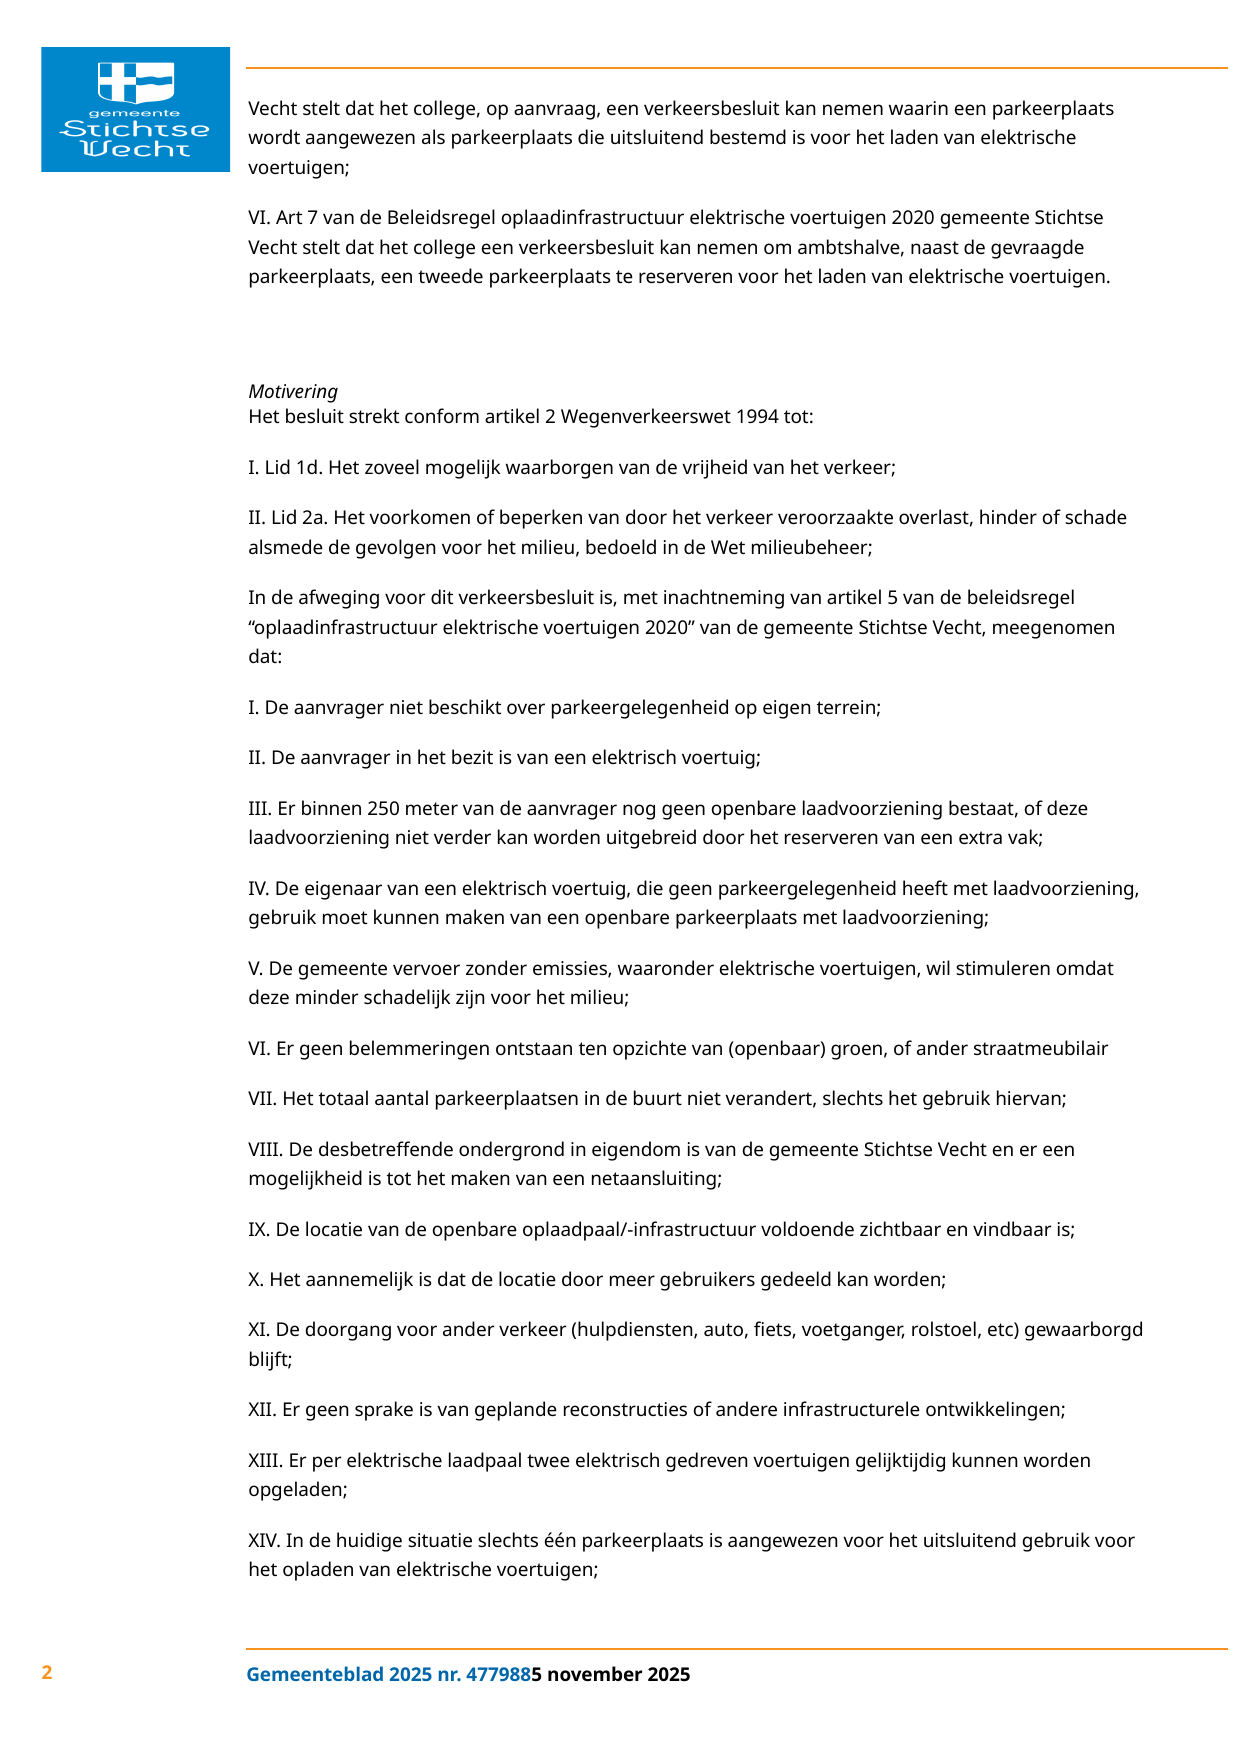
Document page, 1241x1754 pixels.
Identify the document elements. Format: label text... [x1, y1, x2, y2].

text Motivering [248, 378, 1152, 404]
picture [137, 63, 174, 103]
text I. De aanvrager niet beschikt over parkeergelegenheid op eigen terrein; [248, 694, 1152, 720]
text IV. De eigenaar van een elektrisch voertuig, die geen parkeergelegenheid heeft met laadvoorziening, gebruik moet kunnen maken van een openbare parkeerplaats met laadvoorziening; [248, 875, 1152, 930]
text III. Er binnen 250 meter van de aanvrager nog geen openbare laadvoorziening bestaat, of deze laadvoorziening niet verder kan worden uitgebreid door het reserveren van een extra vak; [248, 795, 1152, 850]
text I. Lid 1d. Het zoveel mogelijk waarborgen van de vrijheid van het verkeer; [248, 454, 1152, 480]
text VI. Art 7 van de Beleidsregel oplaadinfrastructuur elektrische voertuigen 2020 gemeente Stichtse Vecht stelt dat het college een verkeersbesluit kan nemen om ambtshalve, naast de gevraagde parkeerplaats, een tweede parkeerplaats te reserveren voor het laden van elektrische voertuigen. [248, 204, 1152, 289]
text X. Het aannemelijk is dat de locatie door meer gebruikers gedeeld kan worden; [248, 1266, 1152, 1292]
text IX. De locatie van de openbare oplaadpaal/-infrastructuur voldoende zichtbaar en vindbaar is; [248, 1216, 1152, 1241]
text XII. Er geen sprake is van geplande reconstructies of andere infrastructurele ontwikkelingen; [248, 1397, 1152, 1422]
picture [99, 63, 135, 101]
text VII. Het totaal aantal parkeerplaatsen in de buurt niet verandert, slechts het gebruik hiervan; [248, 1085, 1152, 1111]
text XIII. Er per elektrische laadpaal twee elektrisch gedreven voertuigen gelijktijdig kunnen worden opgeladen; [248, 1447, 1152, 1502]
text XI. De doorgang voor ander verkeer (hulpdiensten, auto, fiets, voetganger, rolstoel, etc) gewaarborgd blijft; [248, 1317, 1152, 1372]
text XIV. In de huidige situatie slechts één parkeerplaats is aangewezen voor het uitsluitend gebruik voor het opladen van elektrische voertuigen; [248, 1527, 1152, 1582]
text Vecht stelt dat het college, op aanvraag, een verkeersbesluit kan nemen waarin een parkeerplaats wordt aangewezen als parkeerplaats die uitsluitend bestemd is voor het laden van elektrische voertuigen; [248, 95, 1152, 180]
text In de afweging voor dit verkeersbesluit is, met inachtneming van artikel 5 van de beleidsregel “oplaadinfrastructuur elektrische voertuigen 2020” van de gemeente Stichtse Vecht, meegenomen dat: [248, 584, 1152, 669]
text II. Lid 2a. Het voorkomen of beperken van door het verkeer veroorzaakte overlast, hinder of schade alsmede de gevolgen voor het milieu, bedoeld in de Wet milieubeheer; [248, 504, 1152, 560]
text Het besluit strekt conform artikel 2 Wegenverkeerswet 1994 tot: [248, 404, 1152, 429]
text V. De gemeente vervoer zonder emissies, waaronder elektrische voertuigen, wil stimuleren omdat deze minder schadelijk zijn voor het milieu; [248, 955, 1152, 1010]
text VIII. De desbetreffende ondergrond in eigendom is van de gemeente Stichtse Vecht en er een mogelijkheid is tot het maken van een netaansluiting; [248, 1136, 1152, 1191]
text VI. Er geen belemmeringen ontstaan ten opzichte van (openbaar) groen, of ander straatmeubilair [248, 1035, 1152, 1061]
text II. De aanvrager in het bezit is van een elektrisch voertuig; [248, 744, 1152, 770]
